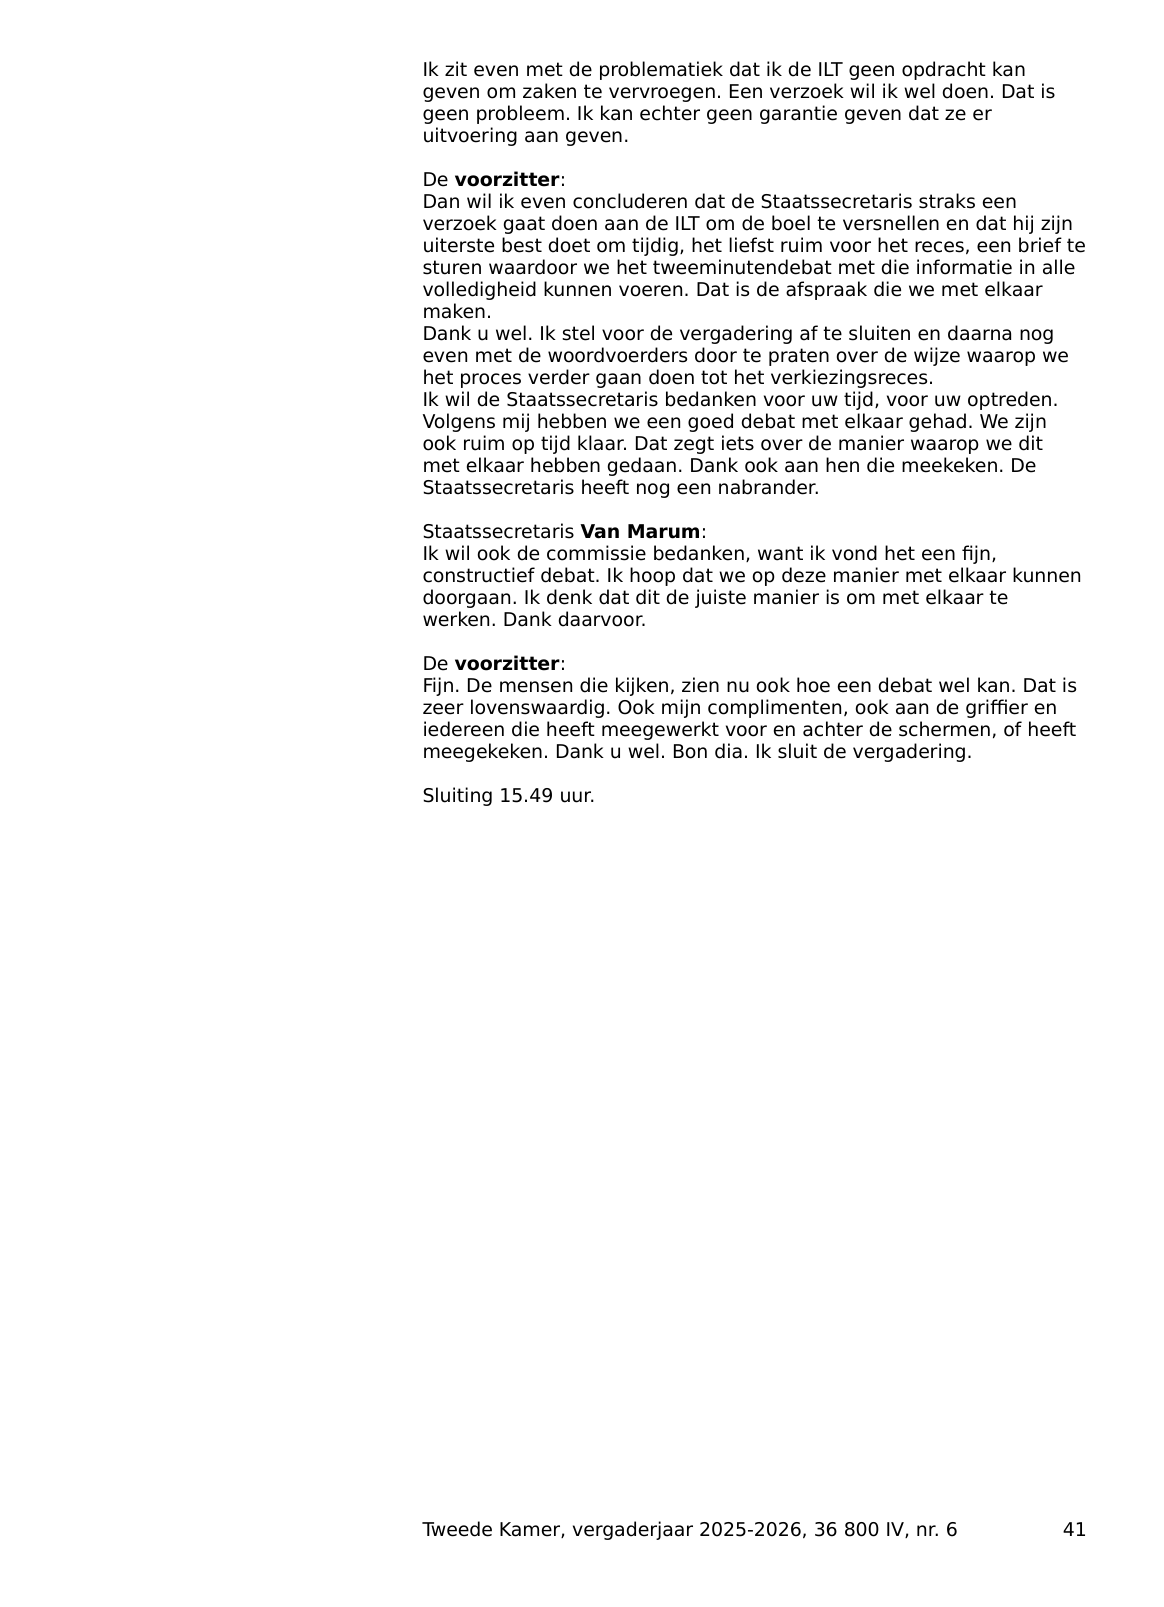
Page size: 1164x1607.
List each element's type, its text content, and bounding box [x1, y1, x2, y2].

text Dan wil ik even concluderen dat de Staatssecretaris straks een verzoek gaat doen aan de ILT om de boel te versnellen en dat hij zijn uiterste best doet om tijdig, het liefst ruim voor het reces, een brief te sturen waardoor we het tweeminutendebat met die informatie in alle volledigheid kunnen voeren. Dat is de afspraak die we met elkaar maken. [422, 191, 1087, 323]
text Sluiting 15.49 uur. [422, 785, 1087, 807]
text Ik zit even met de problematiek dat ik de ILT geen opdracht kan geven om zaken te vervroegen. Een verzoek wil ik wel doen. Dat is geen probleem. Ik kan echter geen garantie geven dat ze er uitvoering aan geven. [422, 59, 1087, 147]
text De voorzitter: [422, 653, 1087, 675]
text Ik wil ook de commissie bedanken, want ik vond het een fijn, constructief debat. Ik hoop dat we op deze manier met elkaar kunnen doorgaan. Ik denk dat dit de juiste manier is om met elkaar te werken. Dank daarvoor. [422, 543, 1087, 631]
text Ik wil de Staatssecretaris bedanken voor uw tijd, voor uw optreden. Volgens mij hebben we een goed debat met elkaar gehad. We zijn ook ruim op tijd klaar. Dat zegt iets over de manier waarop we dit met elkaar hebben gedaan. Dank ook aan hen die meekeken. De Staatssecretaris heeft nog een nabrander. [422, 389, 1087, 499]
text Dank u wel. Ik stel voor de vergadering af te sluiten en daarna nog even met de woordvoerders door te praten over de wijze waarop we het proces verder gaan doen tot het verkiezingsreces. [422, 323, 1087, 389]
text De voorzitter: [422, 169, 1087, 191]
text Fijn. De mensen die kijken, zien nu ook hoe een debat wel kan. Dat is zeer lovenswaardig. Ook mijn complimenten, ook aan de griffier en iedereen die heeft meegewerkt voor en achter de schermen, of heeft meegekeken. Dank u wel. Bon dia. Ik sluit de vergadering. [422, 675, 1087, 763]
text Staatssecretaris Van Marum: [422, 521, 1087, 543]
